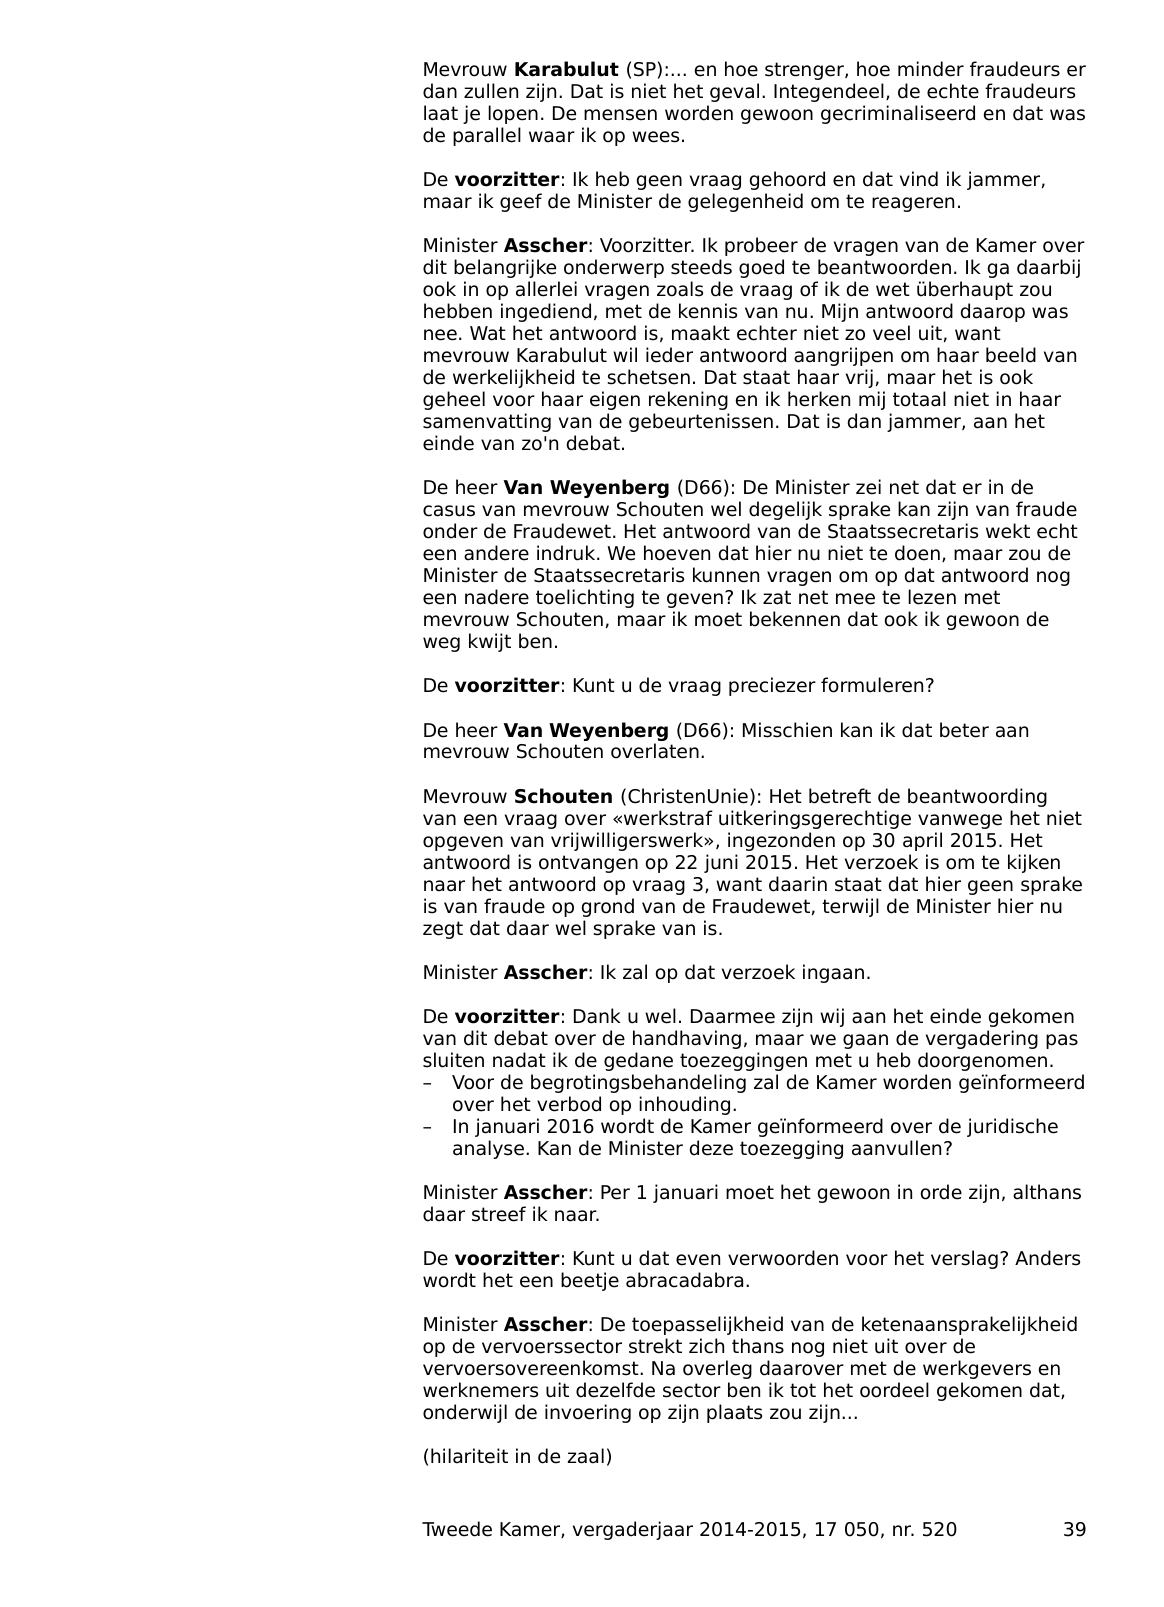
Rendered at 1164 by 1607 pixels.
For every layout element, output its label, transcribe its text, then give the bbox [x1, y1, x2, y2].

text (hilariteit in de zaal) [422, 1446, 1087, 1468]
text De voorzitter: Ik heb geen vraag gehoord en dat vind ik jammer, maar ik geef de Minister de gelegenheid om te reageren. [422, 169, 1087, 213]
text De heer Van Weyenberg (D66): Misschien kan ik dat beter aan mevrouw Schouten overlaten. [422, 719, 1087, 763]
text De voorzitter: Kunt u dat even verwoorden voor het verslag? Anders wordt het een beetje abracadabra. [422, 1248, 1087, 1292]
text Minister Asscher: Ik zal op dat verzoek ingaan. [422, 962, 1087, 984]
text Minister Asscher: Voorzitter. Ik probeer de vragen van de Kamer over dit belangrijke onderwerp steeds goed te beantwoorden. Ik ga daarbij ook in op allerlei vragen zoals de vraag of ik de wet überhaupt zou hebben ingediend, met de kennis van nu. Mijn antwoord daarop was nee. Wat het antwoord is, maakt echter niet zo veel uit, want mevrouw Karabulut wil ieder antwoord aangrijpen om haar beeld van de werkelijkheid te schetsen. Dat staat haar vrij, maar het is ook geheel voor haar eigen rekening en ik herken mij totaal niet in haar samenvatting van de gebeurtenissen. Dat is dan jammer, aan het einde van zo'n debat. [422, 235, 1087, 455]
text De voorzitter: Dank u wel. Daarmee zijn wij aan het einde gekomen van dit debat over de handhaving, maar we gaan de vergadering pas sluiten nadat ik de gedane toezeggingen met u heb doorgenomen. [422, 1006, 1087, 1072]
text Minister Asscher: Per 1 januari moet het gewoon in orde zijn, althans daar streef ik naar. [422, 1182, 1087, 1226]
text Minister Asscher: De toepasselijkheid van de ketenaansprakelijkheid op de vervoerssector strekt zich thans nog niet uit over de vervoersovereenkomst. Na overleg daarover met de werkgevers en werknemers uit dezelfde sector ben ik tot het oordeel gekomen dat, onderwijl de invoering op zijn plaats zou zijn... [422, 1314, 1087, 1424]
text De heer Van Weyenberg (D66): De Minister zei net dat er in de casus van mevrouw Schouten wel degelijk sprake kan zijn van fraude onder de Fraudewet. Het antwoord van de Staatssecretaris wekt echt een andere indruk. We hoeven dat hier nu niet te doen, maar zou de Minister de Staatssecretaris kunnen vragen om op dat antwoord nog een nadere toelichting te geven? Ik zat net mee te lezen met mevrouw Schouten, maar ik moet bekennen dat ook ik gewoon de weg kwijt ben. [422, 477, 1087, 653]
text – Voor de begrotingsbehandeling zal de Kamer worden geïnformeerd over het verbod op inhouding. [422, 1072, 1087, 1116]
text De voorzitter: Kunt u de vraag preciezer formuleren? [422, 675, 1087, 697]
text – In januari 2016 wordt de Kamer geïnformeerd over de juridische analyse. Kan de Minister deze toezegging aanvullen? [422, 1116, 1087, 1160]
text Mevrouw Karabulut (SP):... en hoe strenger, hoe minder fraudeurs er dan zullen zijn. Dat is niet het geval. Integendeel, de echte fraudeurs laat je lopen. De mensen worden gewoon gecriminaliseerd en dat was de parallel waar ik op wees. [422, 59, 1087, 147]
text Mevrouw Schouten (ChristenUnie): Het betreft de beantwoording van een vraag over «werkstraf uitkeringsgerechtige vanwege het niet opgeven van vrijwilligerswerk», ingezonden op 30 april 2015. Het antwoord is ontvangen op 22 juni 2015. Het verzoek is om te kijken naar het antwoord op vraag 3, want daarin staat dat hier geen sprake is van fraude op grond van de Fraudewet, terwijl de Minister hier nu zegt dat daar wel sprake van is. [422, 786, 1087, 939]
